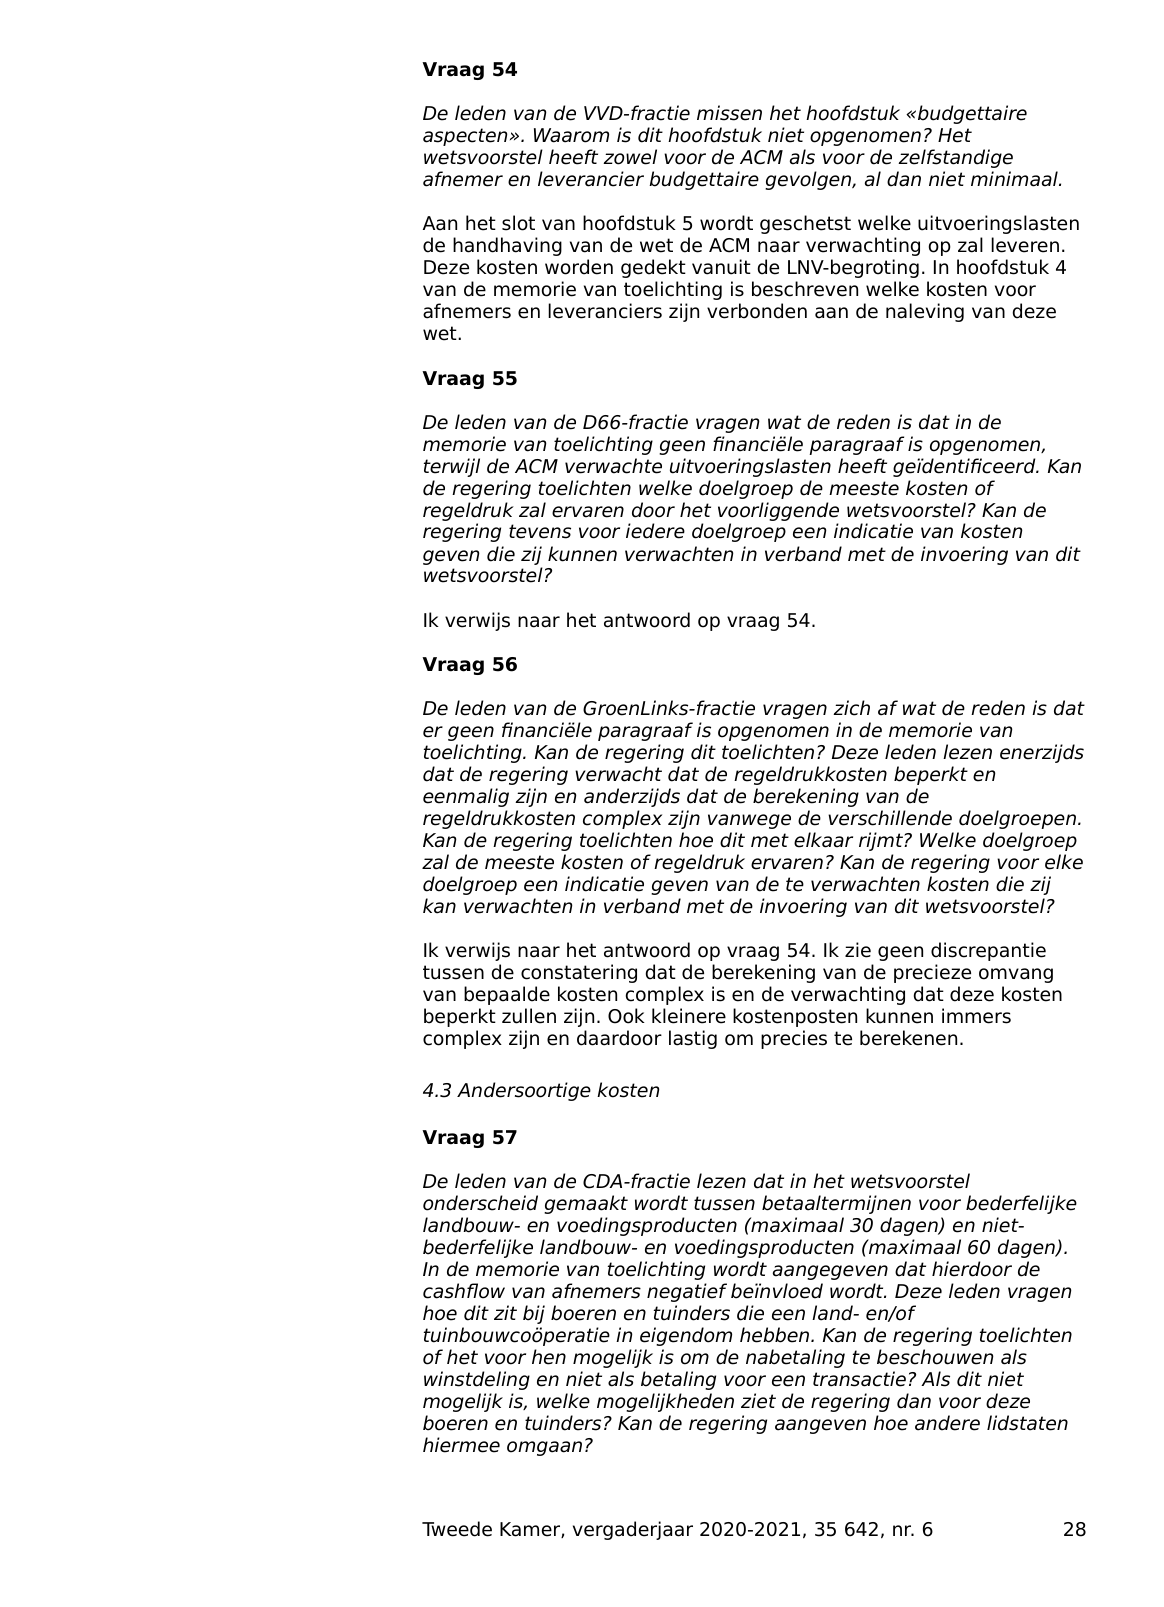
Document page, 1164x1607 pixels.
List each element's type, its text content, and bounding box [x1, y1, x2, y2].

text De leden van de D66-fractie vragen wat de reden is dat in de memorie van toelichting geen financiële paragraaf is opgenomen, terwijl de ACM verwachte uitvoeringslasten heeft geïdentificeerd. Kan de regering toelichten welke doelgroep de meeste kosten of regeldruk zal ervaren door het voorliggende wetsvoorstel? Kan de regering tevens voor iedere doelgroep een indicatie van kosten geven die zij kunnen verwachten in verband met de invoering van dit wetsvoorstel? [422, 412, 1087, 587]
text Ik verwijs naar het antwoord op vraag 54. Ik zie geen discrepantie tussen de constatering dat de berekening van de precieze omvang van bepaalde kosten complex is en de verwachting dat deze kosten beperkt zullen zijn. Ook kleinere kostenposten kunnen immers complex zijn en daardoor lastig om precies te berekenen. [422, 940, 1087, 1050]
text De leden van de CDA-fractie lezen dat in het wetsvoorstel onderscheid gemaakt wordt tussen betaaltermijnen voor bederfelijke landbouw- en voedingsproducten (maximaal 30 dagen) en niet-bederfelijke landbouw- en voedingsproducten (maximaal 60 dagen). In de memorie van toelichting wordt aangegeven dat hierdoor de cashflow van afnemers negatief beïnvloed wordt. Deze leden vragen hoe dit zit bij boeren en tuinders die een land- en/of tuinbouwcoöperatie in eigendom hebben. Kan de regering toelichten of het voor hen mogelijk is om de nabetaling te beschouwen als winstdeling en niet als betaling voor een transactie? Als dit niet mogelijk is, welke mogelijkheden ziet de regering dan voor deze boeren en tuinders? Kan de regering aangeven hoe andere lidstaten hiermee omgaan? [422, 1171, 1087, 1457]
subtitle Vraag 56 [422, 654, 1087, 676]
subtitle Vraag 54 [422, 59, 1087, 81]
text Aan het slot van hoofdstuk 5 wordt geschetst welke uitvoeringslasten de handhaving van de wet de ACM naar verwachting op zal leveren. Deze kosten worden gedekt vanuit de LNV-begroting. In hoofdstuk 4 van de memorie van toelichting is beschreven welke kosten voor afnemers en leveranciers zijn verbonden aan de naleving van deze wet. [422, 213, 1087, 345]
text Ik verwijs naar het antwoord op vraag 54. [422, 609, 1087, 632]
text De leden van de VVD-fractie missen het hoofdstuk «budgettaire aspecten». Waarom is dit hoofdstuk niet opgenomen? Het wetsvoorstel heeft zowel voor de ACM als voor de zelfstandige afnemer en leverancier budgettaire gevolgen, al dan niet minimaal. [422, 103, 1087, 191]
text De leden van de GroenLinks-fractie vragen zich af wat de reden is dat er geen financiële paragraaf is opgenomen in de memorie van toelichting. Kan de regering dit toelichten? Deze leden lezen enerzijds dat de regering verwacht dat de regeldrukkosten beperkt en eenmalig zijn en anderzijds dat de berekening van de regeldrukkosten complex zijn vanwege de verschillende doelgroepen. Kan de regering toelichten hoe dit met elkaar rijmt? Welke doelgroep zal de meeste kosten of regeldruk ervaren? Kan de regering voor elke doelgroep een indicatie geven van de te verwachten kosten die zij kan verwachten in verband met de invoering van dit wetsvoorstel? [422, 698, 1087, 918]
subtitle Vraag 55 [422, 367, 1087, 389]
subtitle 4.3 Andersoortige kosten [422, 1080, 1087, 1102]
subtitle Vraag 57 [422, 1127, 1087, 1149]
